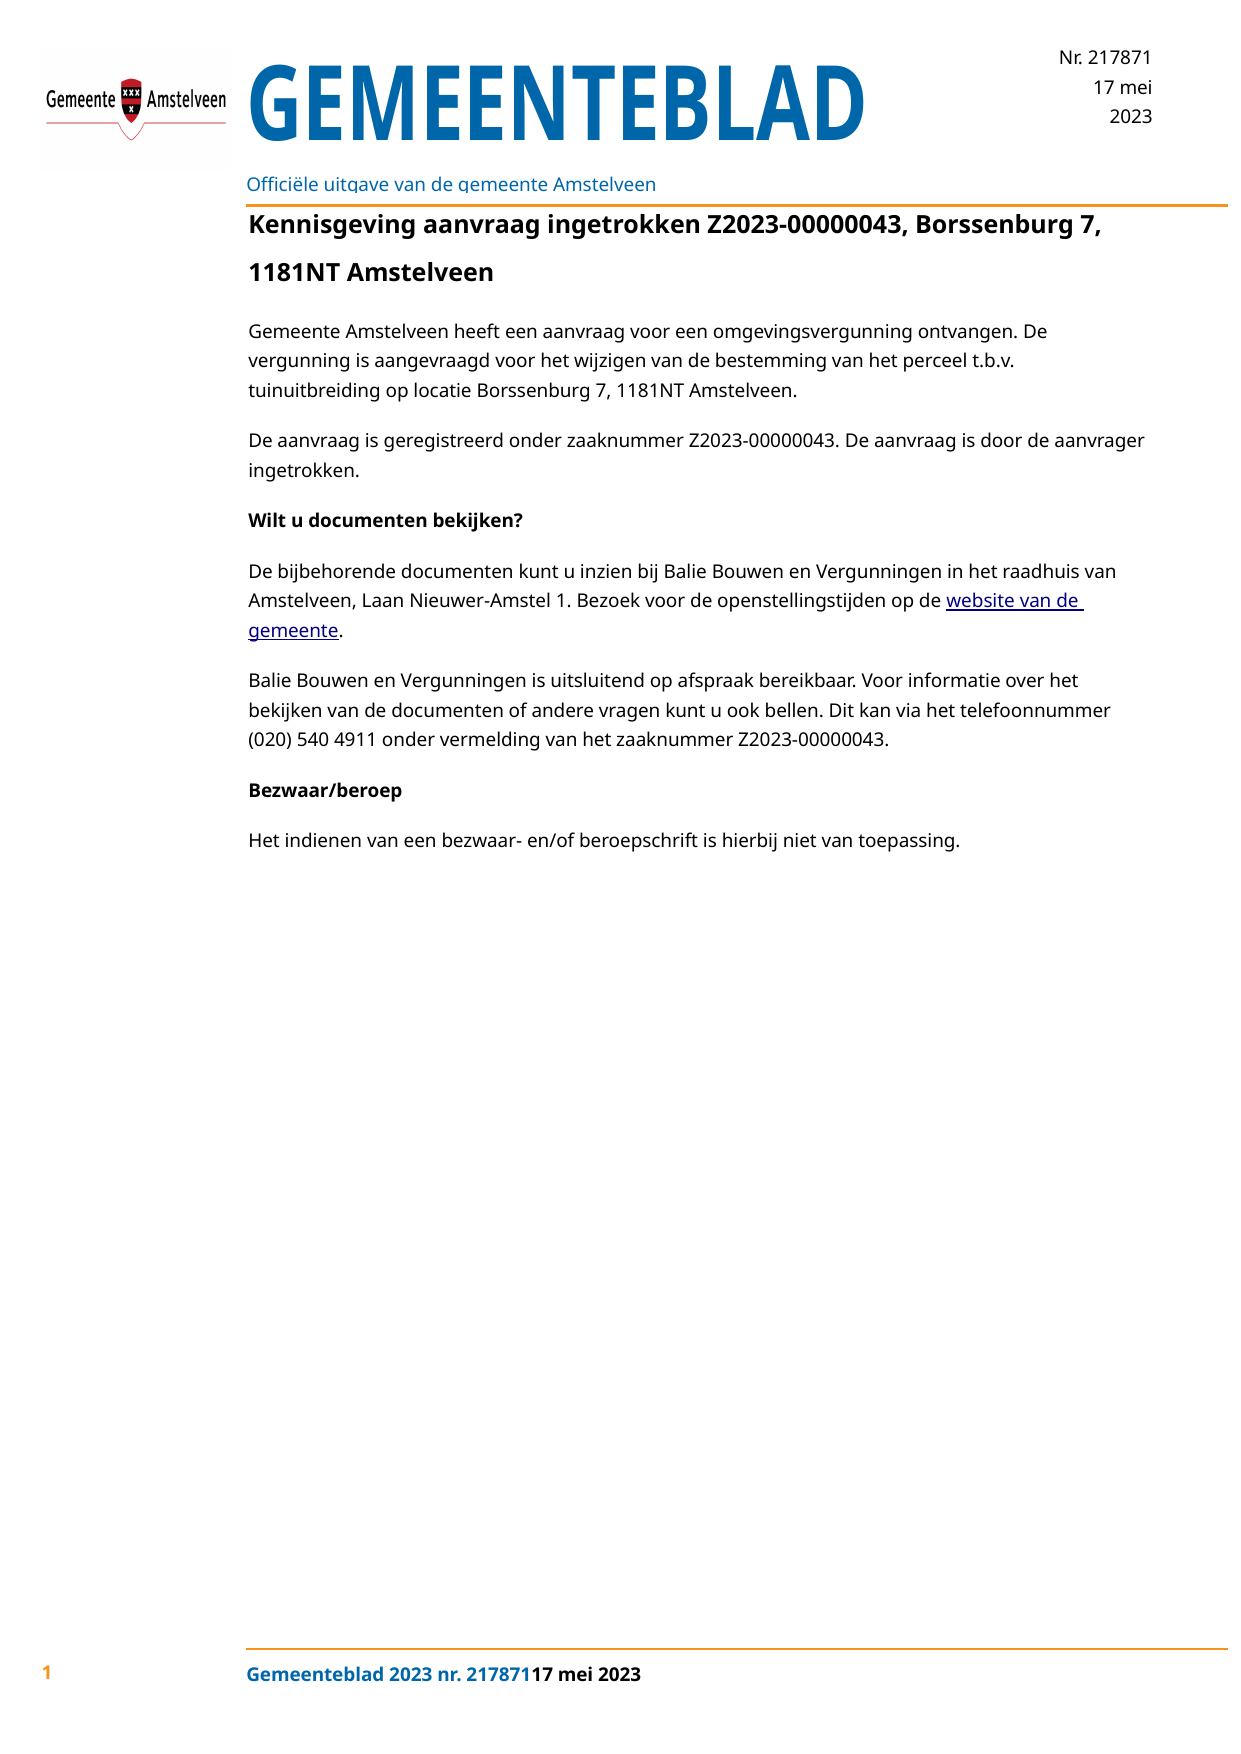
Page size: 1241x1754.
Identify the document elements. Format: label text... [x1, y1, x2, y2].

text Balie Bouwen en Vergunningen is uitsluitend op afspraak bereikbaar. Voor informatie over het bekijken van de documenten of andere vragen kunt u ook bellen. Dit kan via het telefoonnummer (020) 540 4911 onder vermelding van het zaaknummer Z2023-00000043. [248, 667, 1152, 752]
text Wilt u documenten bekijken? [248, 507, 1152, 533]
text De aanvraag is geregistreerd onder zaaknummer Z2023-00000043. De aanvraag is door de aanvrager ingetrokken. [248, 427, 1152, 483]
text Kennisgeving aanvraag ingetrokken Z2023-00000043, Borssenburg 7, 1181NT Amstelveen [248, 207, 1152, 288]
text Het indienen van een bezwaar- en/of beroepschrift is hierbij niet van toepassing. [248, 827, 1152, 853]
text Bezwaar/beroep [248, 777, 1152, 803]
text De bijbehorende documenten kunt u inzien bij Balie Bouwen en Vergunningen in het raadhuis van Amstelveen, Laan Nieuwer-Amstel 1. Bezoek voor de openstellingstijden op de website van de gemeente. [248, 558, 1152, 643]
text Gemeente Amstelveen heeft een aanvraag voor een omgevingsvergunning ontvangen. De vergunning is aangevraagd voor het wijzigen van de bestemming van het perceel t.b.v. tuinuitbreiding op locatie Borssenburg 7, 1181NT Amstelveen. [248, 318, 1152, 403]
picture [41, 47, 231, 172]
